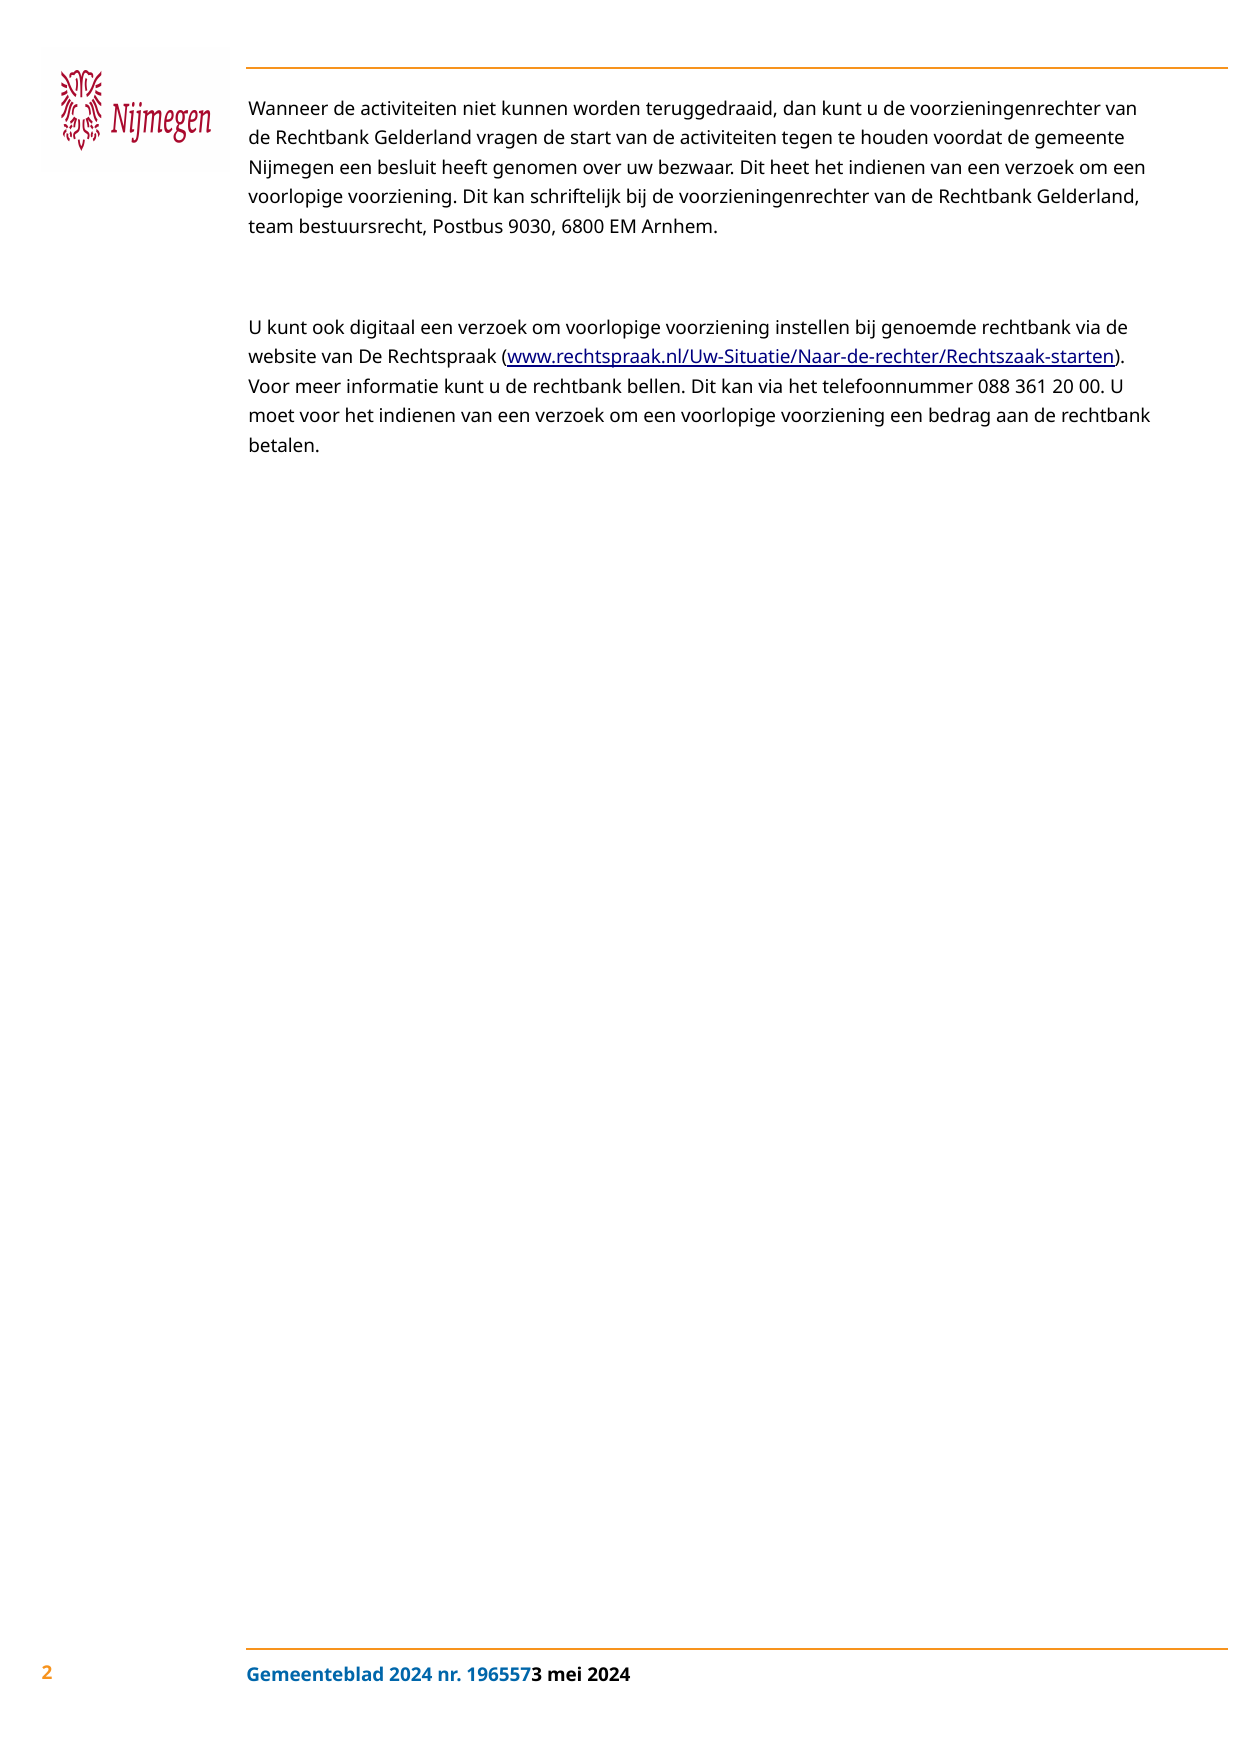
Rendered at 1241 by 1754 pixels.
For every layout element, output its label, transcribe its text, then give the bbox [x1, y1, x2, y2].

text U kunt ook digitaal een verzoek om voorlopige voorziening instellen bij genoemde rechtbank via de website van De Rechtspraak (www.rechtspraak.nl/Uw-Situatie/Naar-de-rechter/Rechtszaak-starten). Voor meer informatie kunt u de rechtbank bellen. Dit kan via het telefoonnummer 088 361 20 00. U moet voor het indienen van een verzoek om een voorlopige voorziening een bedrag aan de rechtbank betalen. [248, 314, 1152, 458]
picture [41, 47, 231, 172]
text Wanneer de activiteiten niet kunnen worden teruggedraaid, dan kunt u de voorzieningenrechter van de Rechtbank Gelderland vragen de start van de activiteiten tegen te houden voordat de gemeente Nijmegen een besluit heeft genomen over uw bezwaar. Dit heet het indienen van een verzoek om een voorlopige voorziening. Dit kan schriftelijk bij de voorzieningenrechter van de Rechtbank Gelderland, team bestuursrecht, Postbus 9030, 6800 EM Arnhem. [248, 95, 1152, 239]
